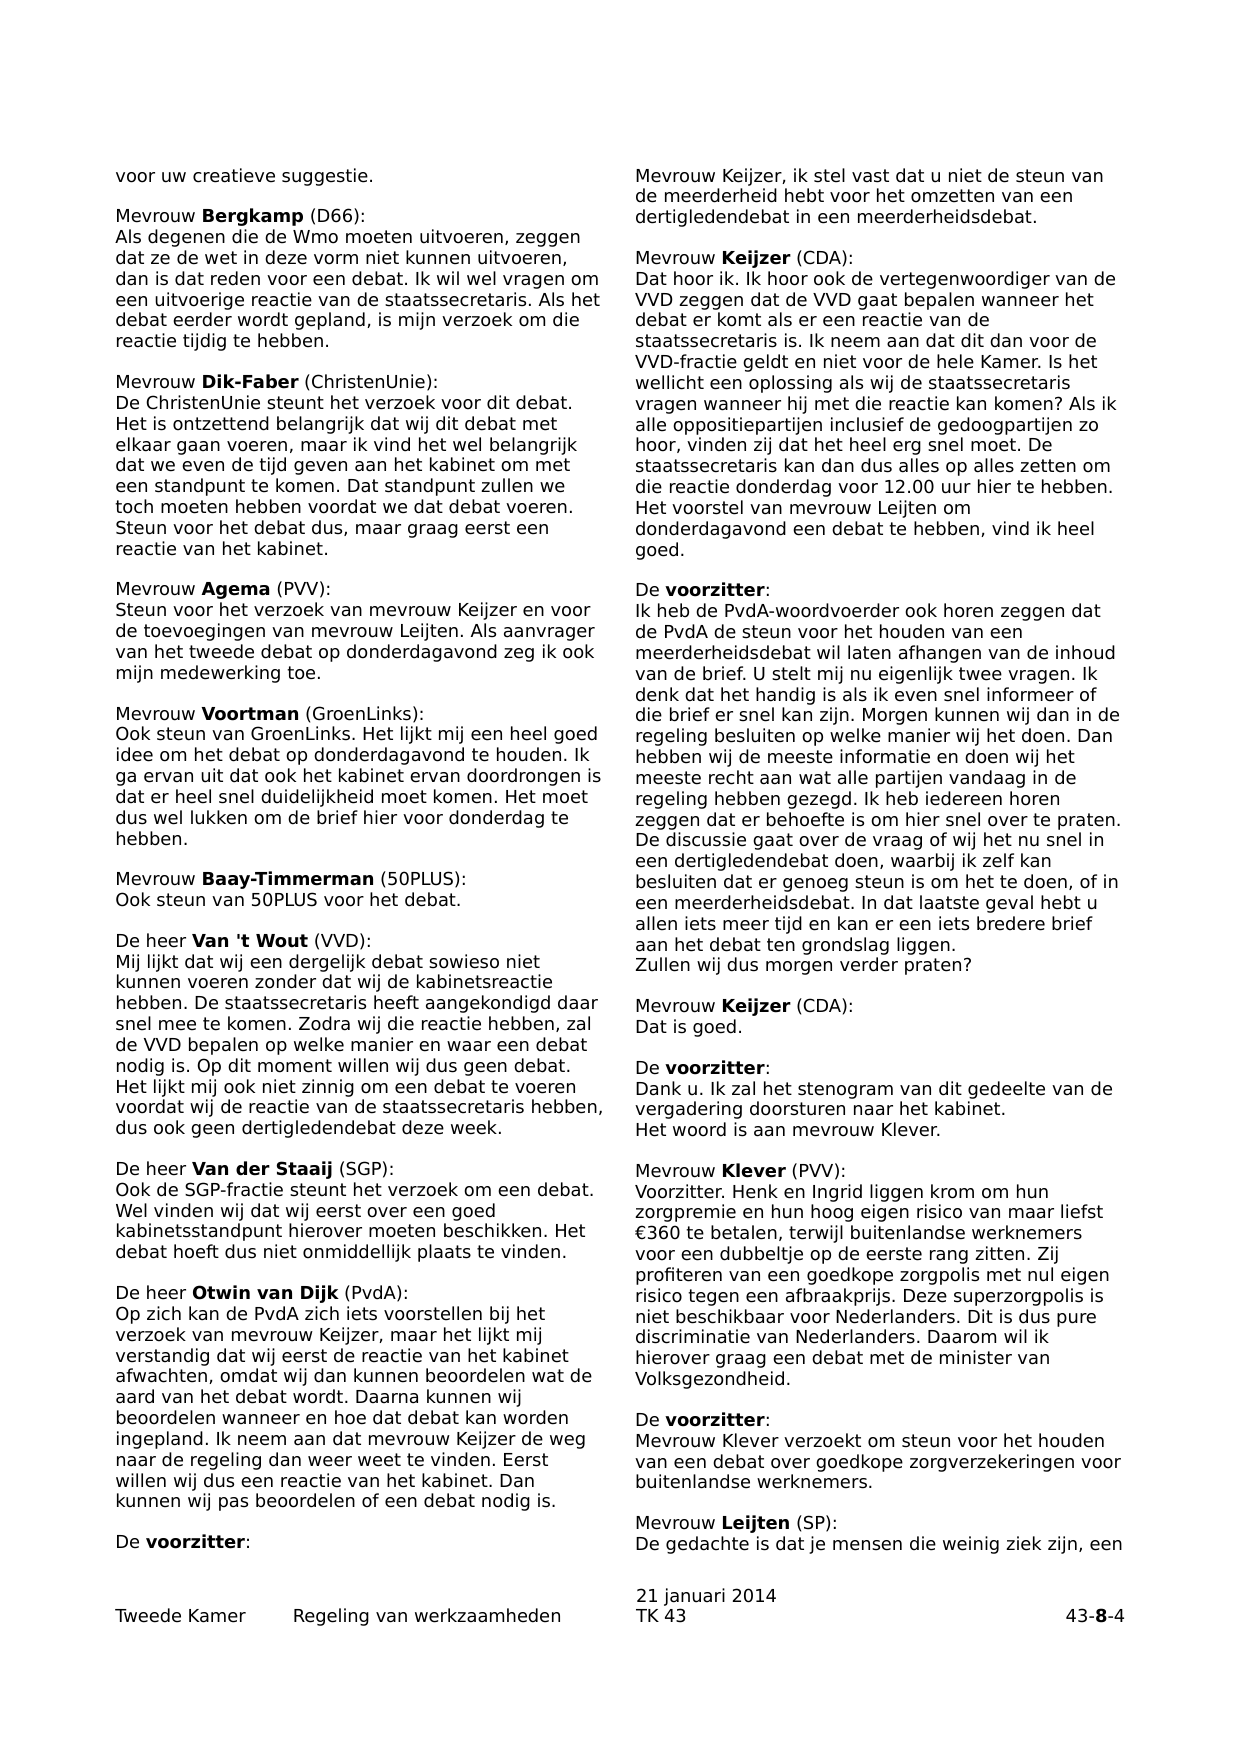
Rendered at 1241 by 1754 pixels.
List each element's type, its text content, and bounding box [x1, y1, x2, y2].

text Mevrouw Baay-Timmerman (50PLUS): [115, 869, 605, 890]
text Ook de SGP-fractie steunt het verzoek om een debat. Wel vinden wij dat wij eerst over een goed kabinetsstandpunt hierover moeten beschikken. Het debat hoeft dus niet onmiddellijk plaats te vinden. [115, 1179, 605, 1263]
text Ook steun van 50PLUS voor het debat. [115, 890, 605, 911]
text De voorzitter: [115, 1532, 605, 1553]
text De gedachte is dat je mensen die weinig ziek zijn, een [635, 1534, 1125, 1554]
text Steun voor het verzoek van mevrouw Keijzer en voor de toevoegingen van mevrouw Leijten. Als aanvrager van het tweede debat op donderdagavond zeg ik ook mijn medewerking toe. [115, 600, 605, 683]
text De heer Otwin van Dijk (PvdA): [115, 1283, 605, 1304]
text Voorzitter. Henk en Ingrid liggen krom om hun zorgpremie en hun hoog eigen risico van maar liefst €360 te betalen, terwijl buitenlandse werknemers voor een dubbeltje op de eerste rang zitten. Zij profiteren van een goedkope zorgpolis met nul eigen risico tegen een afbraakprijs. Deze superzorgpolis is niet beschikbaar voor Nederlanders. Dit is dus pure discriminatie van Nederlanders. Daarom wil ik hierover graag een debat met de minister van Volksgezondheid. [635, 1181, 1125, 1390]
text Ik heb de PvdA-woordvoerder ook horen zeggen dat de PvdA de steun voor het houden van een meerderheidsdebat wil laten afhangen van de inhoud van de brief. U stelt mij nu eigenlijk twee vragen. Ik denk dat het handig is als ik even snel informeer of die brief er snel kan zijn. Morgen kunnen wij dan in de regeling besluiten op welke manier wij het doen. Dan hebben wij de meeste informatie en doen wij het meeste recht aan wat alle partijen vandaag in de regeling hebben gezegd. Ik heb iedereen horen zeggen dat er behoefte is om hier snel over te praten. De discussie gaat over de vraag of wij het nu snel in een dertigledendebat doen, waarbij ik zelf kan besluiten dat er genoeg steun is om het te doen, of in een meerderheidsdebat. In dat laatste geval hebt u allen iets meer tijd en kan er een iets bredere brief aan het debat ten grondslag liggen. [635, 601, 1125, 955]
text voor uw creatieve suggestie. [115, 165, 605, 186]
text Op zich kan de PvdA zich iets voorstellen bij het verzoek van mevrouw Keijzer, maar het lijkt mij verstandig dat wij eerst de reactie van het kabinet afwachten, omdat wij dan kunnen beoordelen wat de aard van het debat wordt. Daarna kunnen wij beoordelen wanneer en hoe dat debat kan worden ingepland. Ik neem aan dat mevrouw Keijzer de weg naar de regeling dan weer weet te vinden. Eerst willen wij dus een reactie van het kabinet. Dan kunnen wij pas beoordelen of een debat nodig is. [115, 1304, 605, 1512]
text Mevrouw Klever (PVV): [635, 1161, 1125, 1181]
text Mevrouw Dik-Faber (ChristenUnie): [115, 372, 605, 393]
text Dank u. Ik zal het stenogram van dit gedeelte van de vergadering doorsturen naar het kabinet. [635, 1078, 1125, 1120]
text De heer Van der Staaij (SGP): [115, 1159, 605, 1179]
text Dat hoor ik. Ik hoor ook de vertegenwoordiger van de VVD zeggen dat de VVD gaat bepalen wanneer het debat er komt als er een reactie van de staatssecretaris is. Ik neem aan dat dit dan voor de VVD-fractie geldt en niet voor de hele Kamer. Is het wellicht een oplossing als wij de staatssecretaris vragen wanneer hij met die reactie kan komen? Als ik alle oppositiepartijen inclusief de gedoogpartijen zo hoor, vinden zij dat het heel erg snel moet. De staatssecretaris kan dan dus alles op alles zetten om die reactie donderdag voor 12.00 uur hier te hebben. Het voorstel van mevrouw Leijten om donderdagavond een debat te hebben, vind ik heel goed. [635, 268, 1125, 560]
text Dat is goed. [635, 1017, 1125, 1037]
text De ChristenUnie steunt het verzoek voor dit debat. Het is ontzettend belangrijk dat wij dit debat met elkaar gaan voeren, maar ik vind het wel belangrijk dat we even de tijd geven aan het kabinet om met een standpunt te komen. Dat standpunt zullen we toch moeten hebben voordat we dat debat voeren. Steun voor het debat dus, maar graag eerst een reactie van het kabinet. [115, 393, 605, 559]
text De voorzitter: [635, 580, 1125, 601]
text Het woord is aan mevrouw Klever. [635, 1120, 1125, 1141]
text Mevrouw Keijzer, ik stel vast dat u niet de steun van de meerderheid hebt voor het omzetten van een dertigledendebat in een meerderheidsdebat. [635, 165, 1125, 228]
text Mevrouw Klever verzoekt om steun voor het houden van een debat over goedkope zorgverzekeringen voor buitenlandse werknemers. [635, 1431, 1125, 1493]
text Mevrouw Keijzer (CDA): [635, 248, 1125, 268]
text Mevrouw Bergkamp (D66): [115, 206, 605, 227]
text Mevrouw Keijzer (CDA): [635, 996, 1125, 1017]
text Ook steun van GroenLinks. Het lijkt mij een heel goed idee om het debat op donderdagavond te houden. Ik ga ervan uit dat ook het kabinet ervan doordrongen is dat er heel snel duidelijkheid moet komen. Het moet dus wel lukken om de brief hier voor donderdag te hebben. [115, 724, 605, 849]
text Mij lijkt dat wij een dergelijk debat sowieso niet kunnen voeren zonder dat wij de kabinetsreactie hebben. De staatssecretaris heeft aangekondigd daar snel mee te komen. Zodra wij die reactie hebben, zal de VVD bepalen op welke manier en waar een debat nodig is. Op dit moment willen wij dus geen debat. Het lijkt mij ook niet zinnig om een debat te voeren voordat wij de reactie van de staatssecretaris hebben, dus ook geen dertigledendebat deze week. [115, 951, 605, 1139]
text Zullen wij dus morgen verder praten? [635, 955, 1125, 976]
text De voorzitter: [635, 1410, 1125, 1431]
text De heer Van 't Wout (VVD): [115, 931, 605, 951]
text Mevrouw Voortman (GroenLinks): [115, 703, 605, 724]
text De voorzitter: [635, 1057, 1125, 1078]
text Mevrouw Leijten (SP): [635, 1513, 1125, 1534]
text Mevrouw Agema (PVV): [115, 579, 605, 600]
text Als degenen die de Wmo moeten uitvoeren, zeggen dat ze de wet in deze vorm niet kunnen uitvoeren, dan is dat reden voor een debat. Ik wil wel vragen om een uitvoerige reactie van de staatssecretaris. Als het debat eerder wordt gepland, is mijn verzoek om die reactie tijdig te hebben. [115, 227, 605, 352]
